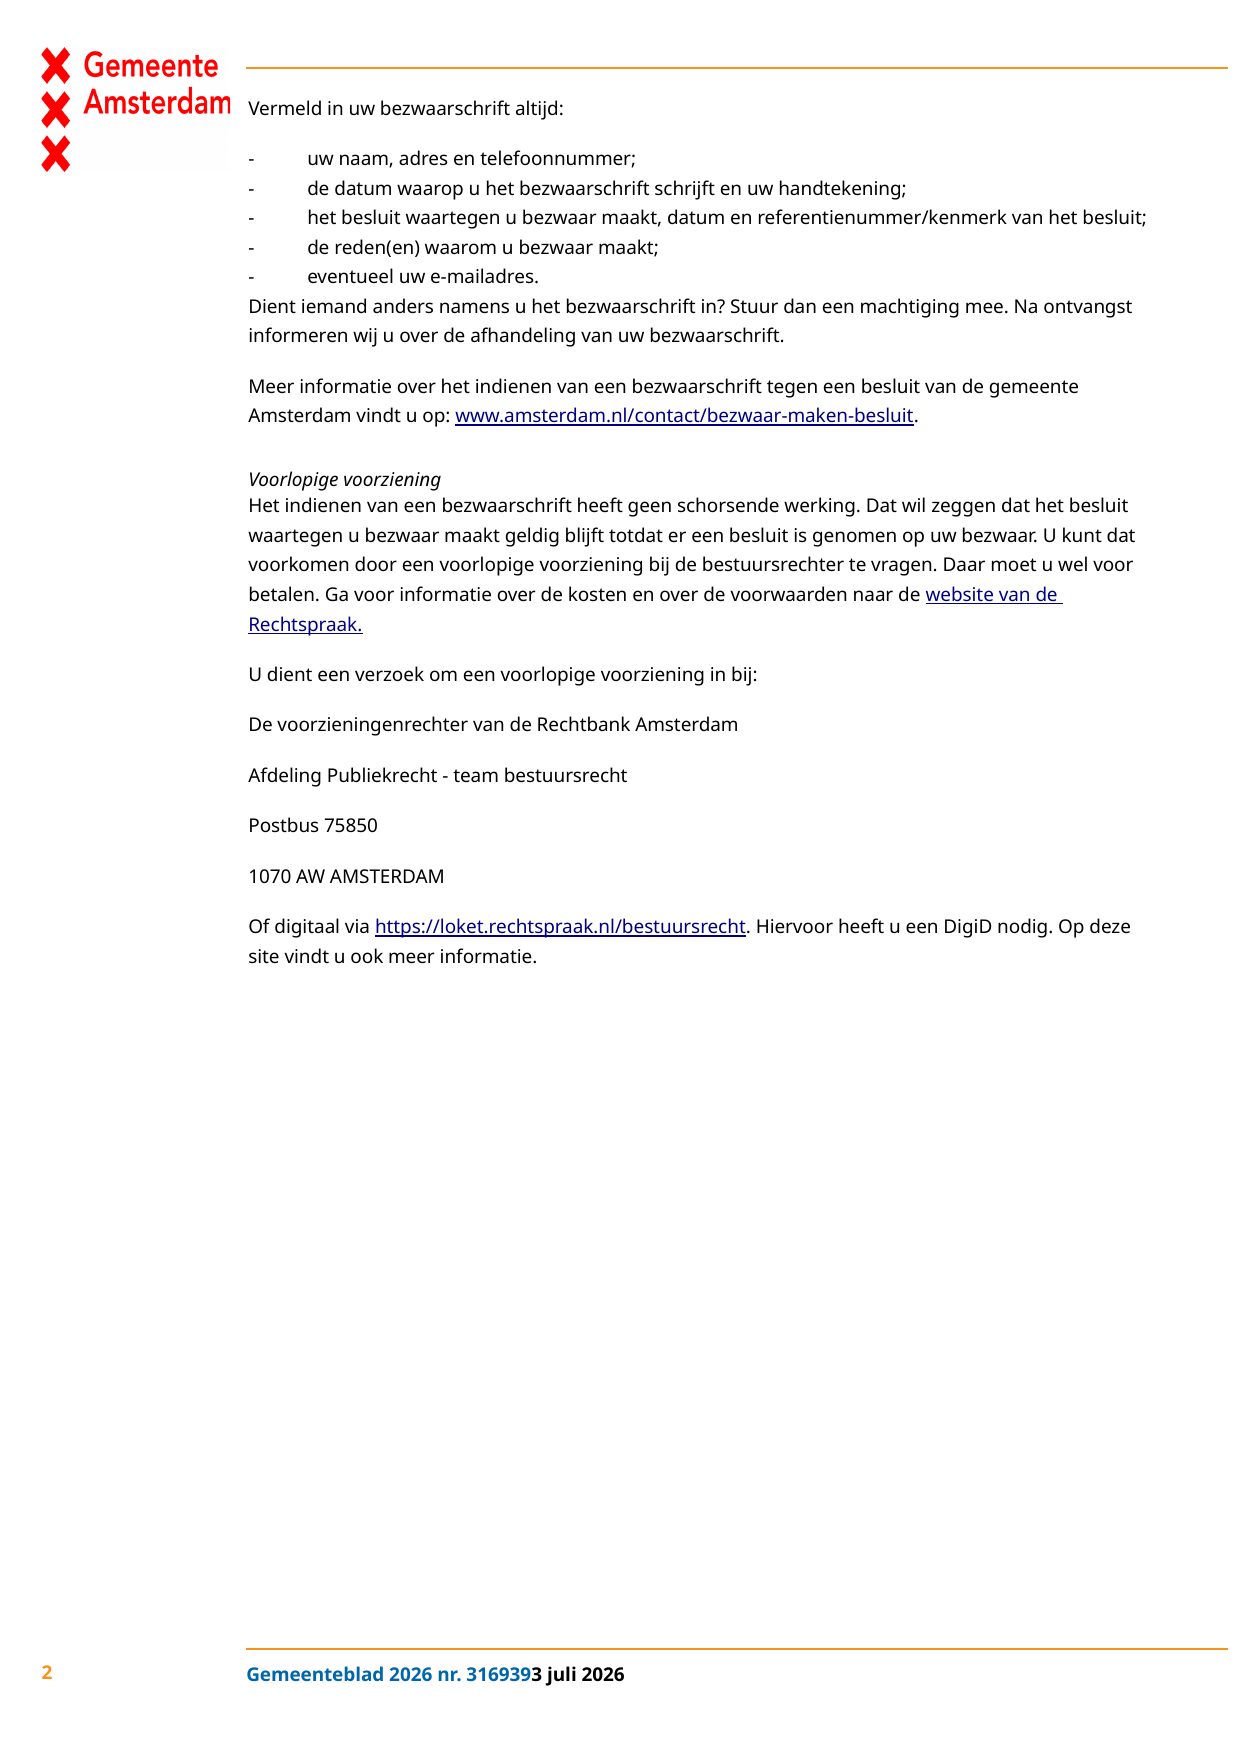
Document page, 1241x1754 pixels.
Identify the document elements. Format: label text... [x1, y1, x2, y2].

list eventueel uw e-mailadres. [248, 263, 1152, 289]
text De voorzieningenrechter van de Rechtbank Amsterdam [248, 712, 1152, 737]
picture [41, 47, 231, 172]
text Vermeld in uw bezwaarschrift altijd: [248, 95, 1152, 121]
text Dient iemand anders namens u het bezwaarschrift in? Stuur dan een machtiging mee. Na ontvangst informeren wij u over de afhandeling van uw bezwaarschrift. [248, 293, 1152, 348]
text Postbus 75850 [248, 812, 1152, 838]
text Of digitaal via https://loket.rechtspraak.nl/bestuursrecht. Hiervoor heeft u een DigiD nodig. Op deze site vindt u ook meer informatie. [248, 913, 1152, 968]
text Afdeling Publiekrecht - team bestuursrecht [248, 762, 1152, 788]
list de reden(en) waarom u bezwaar maakt; [248, 234, 1152, 260]
text 1070 AW AMSTERDAM [248, 863, 1152, 888]
text Meer informatie over het indienen van een bezwaarschrift tegen een besluit van de gemeente Amsterdam vindt u op: www.amsterdam.nl/contact/bezwaar-maken-besluit. [248, 373, 1152, 428]
text U dient een verzoek om een voorlopige voorziening in bij: [248, 661, 1152, 687]
list het besluit waartegen u bezwaar maakt, datum en referentienummer/kenmerk van het besluit; [248, 204, 1152, 230]
text Het indienen van een bezwaarschrift heeft geen schorsende werking. Dat wil zeggen dat het besluit waartegen u bezwaar maakt geldig blijft totdat er een besluit is genomen op uw bezwaar. U kunt dat voorkomen door een voorlopige voorziening bij de bestuursrechter te vragen. Daar moet u wel voor betalen. Ga voor informatie over de kosten en over de voorwaarden naar de website van de Rechtspraak. [248, 492, 1152, 636]
list uw naam, adres en telefoonnummer; [248, 145, 1152, 171]
text Voorlopige voorziening [248, 467, 1152, 492]
list de datum waarop u het bezwaarschrift schrijft en uw handtekening; [248, 175, 1152, 201]
